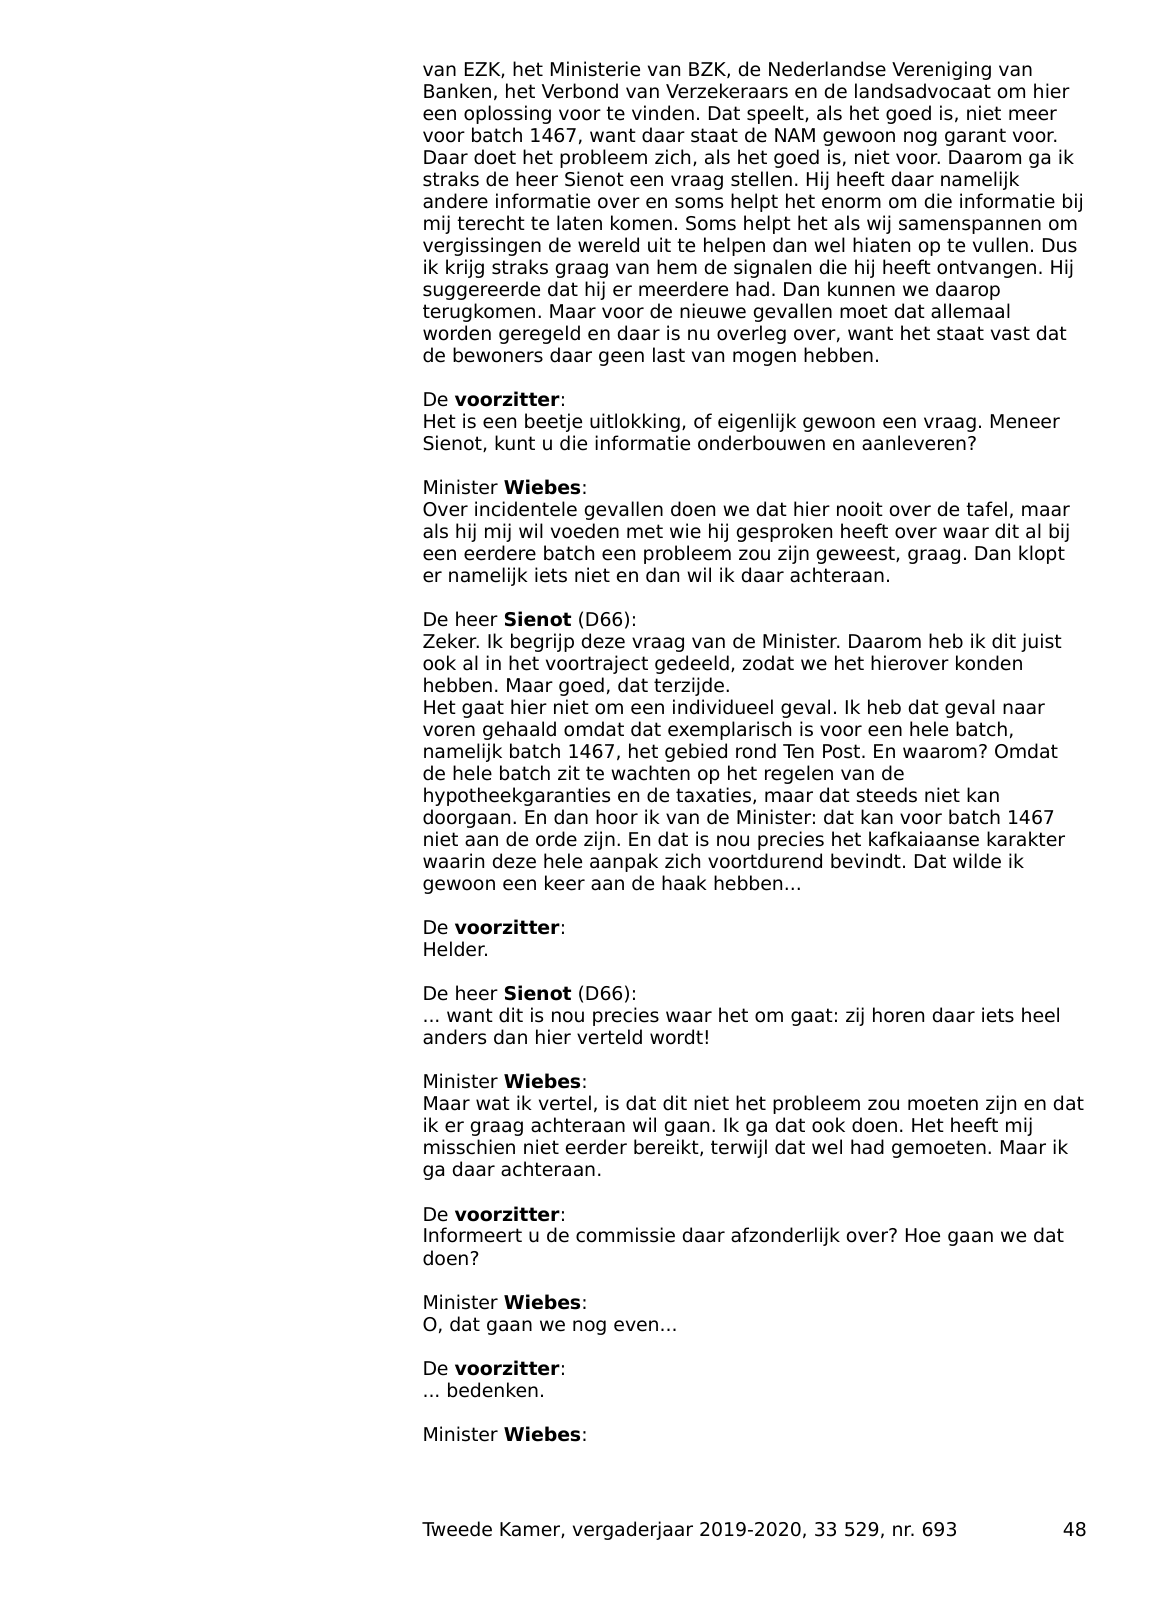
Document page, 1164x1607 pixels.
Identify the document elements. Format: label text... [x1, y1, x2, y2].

text Maar wat ik vertel, is dat dit niet het probleem zou moeten zijn en dat ik er graag achteraan wil gaan. Ik ga dat ook doen. Het heeft mij misschien niet eerder bereikt, terwijl dat wel had gemoeten. Maar ik ga daar achteraan. [422, 1093, 1087, 1181]
text Helder. [422, 939, 1087, 961]
text van EZK, het Ministerie van BZK, de Nederlandse Vereniging van Banken, het Verbond van Verzekeraars en de landsadvocaat om hier een oplossing voor te vinden. Dat speelt, als het goed is, niet meer voor batch 1467, want daar staat de NAM gewoon nog garant voor. Daar doet het probleem zich, als het goed is, niet voor. Daarom ga ik straks de heer Sienot een vraag stellen. Hij heeft daar namelijk andere informatie over en soms helpt het enorm om die informatie bij mij terecht te laten komen. Soms helpt het als wij samenspannen om vergissingen de wereld uit te helpen dan wel hiaten op te vullen. Dus ik krijg straks graag van hem de signalen die hij heeft ontvangen. Hij suggereerde dat hij er meerdere had. Dan kunnen we daarop terugkomen. Maar voor de nieuwe gevallen moet dat allemaal worden geregeld en daar is nu overleg over, want het staat vast dat de bewoners daar geen last van mogen hebben. [422, 59, 1087, 367]
text De heer Sienot (D66): [422, 609, 1087, 631]
text Over incidentele gevallen doen we dat hier nooit over de tafel, maar als hij mij wil voeden met wie hij gesproken heeft over waar dit al bij een eerdere batch een probleem zou zijn geweest, graag. Dan klopt er namelijk iets niet en dan wil ik daar achteraan. [422, 499, 1087, 587]
text De voorzitter: [422, 1358, 1087, 1380]
text Minister Wiebes: [422, 1292, 1087, 1313]
text De heer Sienot (D66): [422, 983, 1087, 1005]
text ... want dit is nou precies waar het om gaat: zij horen daar iets heel anders dan hier verteld wordt! [422, 1005, 1087, 1049]
text De voorzitter: [422, 917, 1087, 939]
text De voorzitter: [422, 389, 1087, 411]
text O, dat gaan we nog even... [422, 1313, 1087, 1336]
text Het is een beetje uitlokking, of eigenlijk gewoon een vraag. Meneer Sienot, kunt u die informatie onderbouwen en aanleveren? [422, 411, 1087, 455]
text Minister Wiebes: [422, 1424, 1087, 1446]
text Het gaat hier niet om een individueel geval. Ik heb dat geval naar voren gehaald omdat dat exemplarisch is voor een hele batch, namelijk batch 1467, het gebied rond Ten Post. En waarom? Omdat de hele batch zit te wachten op het regelen van de hypotheekgaranties en de taxaties, maar dat steeds niet kan doorgaan. En dan hoor ik van de Minister: dat kan voor batch 1467 niet aan de orde zijn. En dat is nou precies het kafkaiaanse karakter waarin deze hele aanpak zich voortdurend bevindt. Dat wilde ik gewoon een keer aan de haak hebben... [422, 697, 1087, 895]
text Minister Wiebes: [422, 477, 1087, 499]
text De voorzitter: [422, 1203, 1087, 1225]
text Zeker. Ik begrijp deze vraag van de Minister. Daarom heb ik dit juist ook al in het voortraject gedeeld, zodat we het hierover konden hebben. Maar goed, dat terzijde. [422, 631, 1087, 697]
text Informeert u de commissie daar afzonderlijk over? Hoe gaan we dat doen? [422, 1225, 1087, 1269]
text Minister Wiebes: [422, 1071, 1087, 1093]
text ... bedenken. [422, 1380, 1087, 1402]
